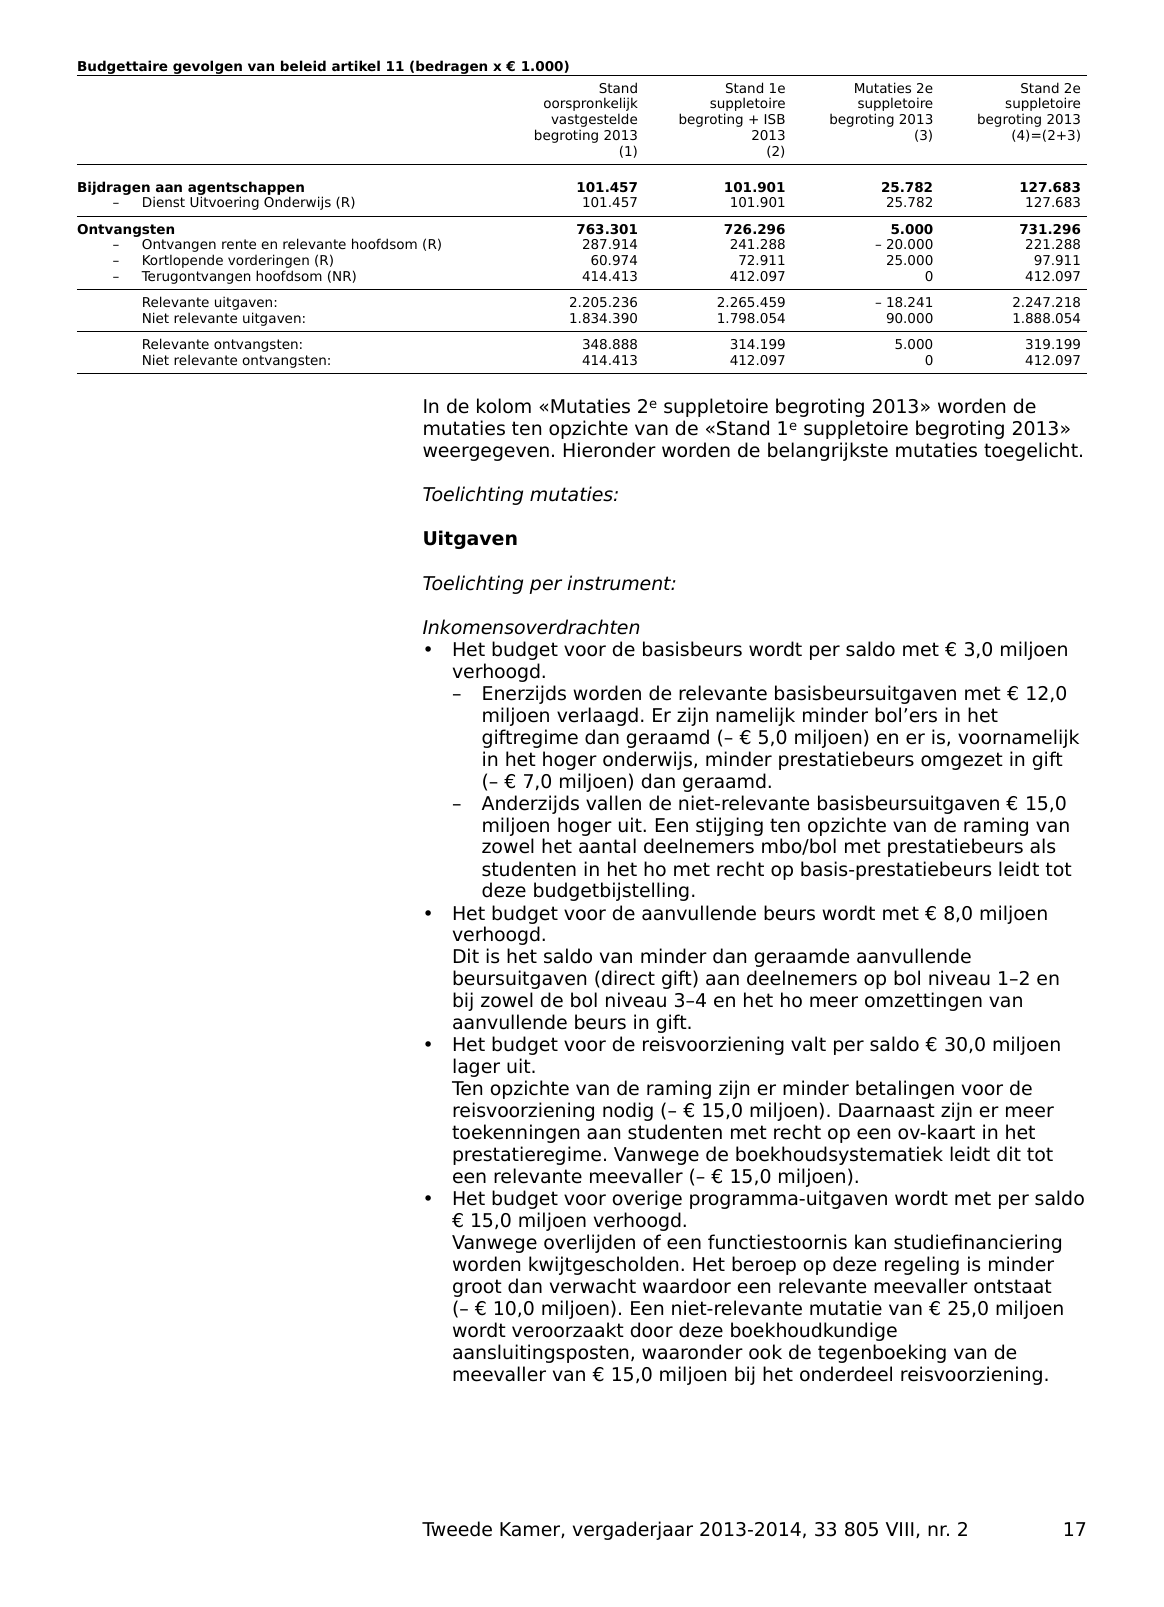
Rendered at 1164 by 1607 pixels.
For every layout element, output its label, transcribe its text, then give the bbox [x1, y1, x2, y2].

table_cell [106, 165, 136, 179]
table_cell Relevante ontvangsten: [136, 332, 496, 352]
table_cell – 18.241 [791, 290, 939, 311]
table_cell 101.457 [496, 180, 644, 195]
table_cell 25.782 [791, 195, 939, 216]
table_cell [77, 290, 106, 311]
table_cell Dienst Uitvoering Onderwijs (R) [136, 195, 496, 216]
table_cell Relevante uitgaven: [136, 290, 496, 311]
table_cell [77, 311, 106, 331]
table_cell 0 [791, 269, 939, 289]
table_cell – [106, 269, 136, 289]
table_cell 101.901 [644, 195, 791, 216]
table_cell [644, 165, 791, 179]
table_cell 127.683 [939, 195, 1087, 216]
table_cell 25.782 [791, 180, 939, 195]
table_cell 763.301 [496, 217, 644, 237]
table_cell Niet relevante ontvangsten: [136, 353, 496, 373]
subtitle Uitgaven [422, 528, 1087, 550]
table_cell 319.199 [939, 332, 1087, 352]
table_cell [496, 165, 644, 179]
text – Enerzijds worden de relevante basisbeursuitgaven met € 12,0 miljoen verlaagd. Er zijn namelijk minder bol’ers in het giftregime dan geraamd (– € 5,0 miljoen) en er is, voornamelijk in het hoger onderwijs, minder prestatiebeurs omgezet in gift (– € 7,0 miljoen) dan geraamd. [452, 683, 1087, 792]
table_cell 97.911 [939, 253, 1087, 269]
text • Het budget voor de reisvoorziening valt per saldo € 30,0 miljoen lager uit. [422, 1034, 1087, 1078]
table_cell 5.000 [791, 217, 939, 237]
table_cell 726.296 [644, 217, 791, 237]
table_cell 241.288 [644, 237, 791, 253]
table_cell 412.097 [644, 269, 791, 289]
table_cell 221.288 [939, 237, 1087, 253]
table_cell – 20.000 [791, 237, 939, 253]
table_cell – [106, 237, 136, 253]
table_cell [106, 290, 136, 311]
table_cell [791, 165, 939, 179]
table_cell Niet relevante uitgaven: [136, 311, 496, 331]
table_cell [106, 332, 136, 352]
table_cell [77, 269, 106, 289]
subtitle Toelichting mutaties: [422, 484, 1087, 506]
table_cell [77, 165, 106, 179]
table_cell 2.247.218 [939, 290, 1087, 311]
table_cell 412.097 [939, 353, 1087, 373]
text – Anderzijds vallen de niet-relevante basisbeursuitgaven € 15,0 miljoen hoger uit. Een stijging ten opzichte van de raming van zowel het aantal deelnemers mbo/bol met prestatiebeurs als studenten in het ho met recht op basis-prestatiebeurs leidt tot deze budgetbijstelling. [452, 792, 1087, 902]
table_cell [136, 165, 496, 179]
table_cell 90.000 [791, 311, 939, 331]
table_cell 1.798.054 [644, 311, 791, 331]
table_cell 348.888 [496, 332, 644, 352]
table_cell 101.901 [644, 180, 791, 195]
table_cell Ontvangsten [77, 217, 496, 237]
table_cell Bijdragen aan agentschappen [77, 180, 496, 195]
table_cell 414.413 [496, 353, 644, 373]
text • Het budget voor de basisbeurs wordt per saldo met € 3,0 miljoen verhoogd. [422, 639, 1087, 683]
table_cell Terugontvangen hoofdsom (NR) [136, 269, 496, 289]
table_cell 1.834.390 [496, 311, 644, 331]
table_cell Stand oorspronkelijk vastgestelde begroting 2013 (1) [496, 76, 644, 164]
text • Het budget voor overige programma-uitgaven wordt met per saldo € 15,0 miljoen verhoogd. [422, 1188, 1087, 1232]
subtitle Toelichting per instrument: [422, 572, 1087, 594]
table_cell 412.097 [644, 353, 791, 373]
text • Het budget voor de aanvullende beurs wordt met € 8,0 miljoen verhoogd. [422, 902, 1087, 946]
text Vanwege overlijden of een functiestoornis kan studiefinanciering worden kwijtgescholden. Het beroep op deze regeling is minder groot dan verwacht waardoor een relevante meevaller ontstaat (– € 10,0 miljoen). Een niet-relevante mutatie van € 25,0 miljoen wordt veroorzaakt door deze boekhoudkundige aansluitingsposten, waaronder ook de tegenboeking van de meevaller van € 15,0 miljoen bij het onderdeel reisvoorziening. [452, 1232, 1087, 1386]
table_cell Kortlopende vorderingen (R) [136, 253, 496, 269]
table_cell 1.888.054 [939, 311, 1087, 331]
table_cell 287.914 [496, 237, 644, 253]
table_cell 25.000 [791, 253, 939, 269]
table_cell 2.205.236 [496, 290, 644, 311]
table_cell [106, 311, 136, 331]
table_cell [77, 76, 496, 164]
table_cell Stand 2e suppletoire begroting 2013 (4)=(2+3) [939, 76, 1087, 164]
table_cell 414.413 [496, 269, 644, 289]
table_cell 5.000 [791, 332, 939, 352]
table_cell 412.097 [939, 269, 1087, 289]
table_cell [77, 332, 106, 352]
table_cell 101.457 [496, 195, 644, 216]
table_cell Stand 1e suppletoire begroting + ISB 2013 (2) [644, 76, 791, 164]
table_cell 0 [791, 353, 939, 373]
subtitle Inkomensoverdrachten [422, 617, 1087, 639]
table_cell 2.265.459 [644, 290, 791, 311]
table_cell 127.683 [939, 180, 1087, 195]
table_cell 72.911 [644, 253, 791, 269]
table_cell [77, 353, 106, 373]
table_cell Ontvangen rente en relevante hoofdsom (R) [136, 237, 496, 253]
table_cell [77, 253, 106, 269]
text Ten opzichte van de raming zijn er minder betalingen voor de reisvoorziening nodig (– € 15,0 miljoen). Daarnaast zijn er meer toekenningen aan studenten met recht op een ov-kaart in het prestatieregime. Vanwege de boekhoudsystematiek leidt dit tot een relevante meevaller (– € 15,0 miljoen). [452, 1078, 1087, 1188]
table_cell [106, 353, 136, 373]
table_cell 60.974 [496, 253, 644, 269]
table_cell 314.199 [644, 332, 791, 352]
table_cell [939, 165, 1087, 179]
table_cell [77, 195, 106, 216]
table_cell 731.296 [939, 217, 1087, 237]
text Dit is het saldo van minder dan geraamde aanvullende beursuitgaven (direct gift) aan deelnemers op bol niveau 1–2 en bij zowel de bol niveau 3–4 en het ho meer omzettingen van aanvullende beurs in gift. [452, 946, 1087, 1034]
table_cell [77, 237, 106, 253]
text In de kolom «Mutaties 2e suppletoire begroting 2013» worden de mutaties ten opzichte van de «Stand 1e suppletoire begroting 2013» weergegeven. Hieronder worden de belangrijkste mutaties toegelicht. [422, 396, 1087, 462]
table_cell – [106, 253, 136, 269]
table_cell – [106, 195, 136, 216]
table_header Budgettaire gevolgen van beleid artikel 11 (bedragen x € 1.000) [77, 59, 1087, 75]
table_cell Mutaties 2e suppletoire begroting 2013 (3) [791, 76, 939, 164]
